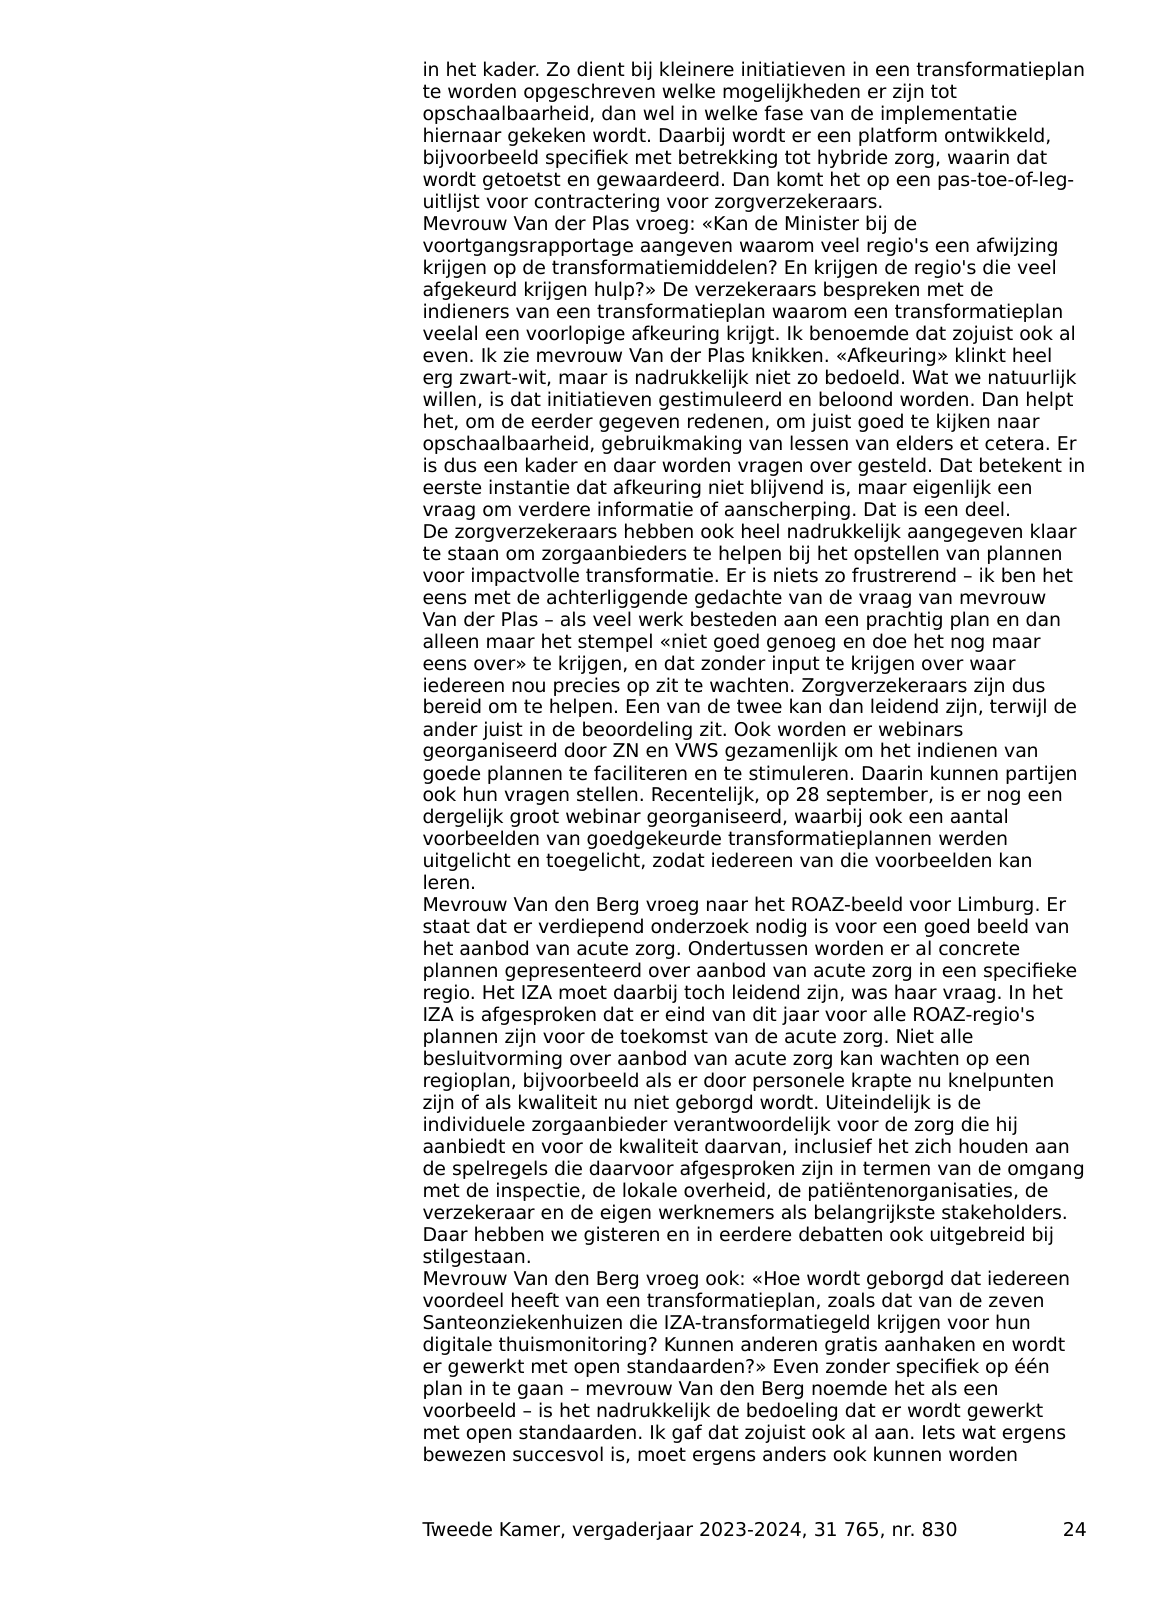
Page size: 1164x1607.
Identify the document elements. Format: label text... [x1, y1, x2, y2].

text Mevrouw Van den Berg vroeg ook: «Hoe wordt geborgd dat iedereen voordeel heeft van een transformatieplan, zoals dat van de zeven Santeonziekenhuizen die IZA-transformatiegeld krijgen voor hun digitale thuismonitoring? Kunnen anderen gratis aanhaken en wordt er gewerkt met open standaarden?» Even zonder specifiek op één plan in te gaan – mevrouw Van den Berg noemde het als een voorbeeld – is het nadrukkelijk de bedoeling dat er wordt gewerkt met open standaarden. Ik gaf dat zojuist ook al aan. Iets wat ergens bewezen succesvol is, moet ergens anders ook kunnen worden [422, 1268, 1087, 1466]
text Mevrouw Van der Plas vroeg: «Kan de Minister bij de voortgangsrapportage aangeven waarom veel regio's een afwijzing krijgen op de transformatiemiddelen? En krijgen de regio's die veel afgekeurd krijgen hulp?» De verzekeraars bespreken met de indieners van een transformatieplan waarom een transformatieplan veelal een voorlopige afkeuring krijgt. Ik benoemde dat zojuist ook al even. Ik zie mevrouw Van der Plas knikken. «Afkeuring» klinkt heel erg zwart-wit, maar is nadrukkelijk niet zo bedoeld. Wat we natuurlijk willen, is dat initiatieven gestimuleerd en beloond worden. Dan helpt het, om de eerder gegeven redenen, om juist goed te kijken naar opschaalbaarheid, gebruikmaking van lessen van elders et cetera. Er is dus een kader en daar worden vragen over gesteld. Dat betekent in eerste instantie dat afkeuring niet blijvend is, maar eigenlijk een vraag om verdere informatie of aanscherping. Dat is een deel. [422, 213, 1087, 521]
text in het kader. Zo dient bij kleinere initiatieven in een transformatieplan te worden opgeschreven welke mogelijkheden er zijn tot opschaalbaarheid, dan wel in welke fase van de implementatie hiernaar gekeken wordt. Daarbij wordt er een platform ontwikkeld, bijvoorbeeld specifiek met betrekking tot hybride zorg, waarin dat wordt getoetst en gewaardeerd. Dan komt het op een pas-toe-of-leg-uitlijst voor contractering voor zorgverzekeraars. [422, 59, 1087, 213]
text De zorgverzekeraars hebben ook heel nadrukkelijk aangegeven klaar te staan om zorgaanbieders te helpen bij het opstellen van plannen voor impactvolle transformatie. Er is niets zo frustrerend – ik ben het eens met de achterliggende gedachte van de vraag van mevrouw Van der Plas – als veel werk besteden aan een prachtig plan en dan alleen maar het stempel «niet goed genoeg en doe het nog maar eens over» te krijgen, en dat zonder input te krijgen over waar iedereen nou precies op zit te wachten. Zorgverzekeraars zijn dus bereid om te helpen. Een van de twee kan dan leidend zijn, terwijl de ander juist in de beoordeling zit. Ook worden er webinars georganiseerd door ZN en VWS gezamenlijk om het indienen van goede plannen te faciliteren en te stimuleren. Daarin kunnen partijen ook hun vragen stellen. Recentelijk, op 28 september, is er nog een dergelijk groot webinar georganiseerd, waarbij ook een aantal voorbeelden van goedgekeurde transformatieplannen werden uitgelicht en toegelicht, zodat iedereen van die voorbeelden kan leren. [422, 521, 1087, 894]
text Mevrouw Van den Berg vroeg naar het ROAZ-beeld voor Limburg. Er staat dat er verdiepend onderzoek nodig is voor een goed beeld van het aanbod van acute zorg. Ondertussen worden er al concrete plannen gepresenteerd over aanbod van acute zorg in een specifieke regio. Het IZA moet daarbij toch leidend zijn, was haar vraag. In het IZA is afgesproken dat er eind van dit jaar voor alle ROAZ-regio's plannen zijn voor de toekomst van de acute zorg. Niet alle besluitvorming over aanbod van acute zorg kan wachten op een regioplan, bijvoorbeeld als er door personele krapte nu knelpunten zijn of als kwaliteit nu niet geborgd wordt. Uiteindelijk is de individuele zorgaanbieder verantwoordelijk voor de zorg die hij aanbiedt en voor de kwaliteit daarvan, inclusief het zich houden aan de spelregels die daarvoor afgesproken zijn in termen van de omgang met de inspectie, de lokale overheid, de patiëntenorganisaties, de verzekeraar en de eigen werknemers als belangrijkste stakeholders. Daar hebben we gisteren en in eerdere debatten ook uitgebreid bij stilgestaan. [422, 894, 1087, 1268]
